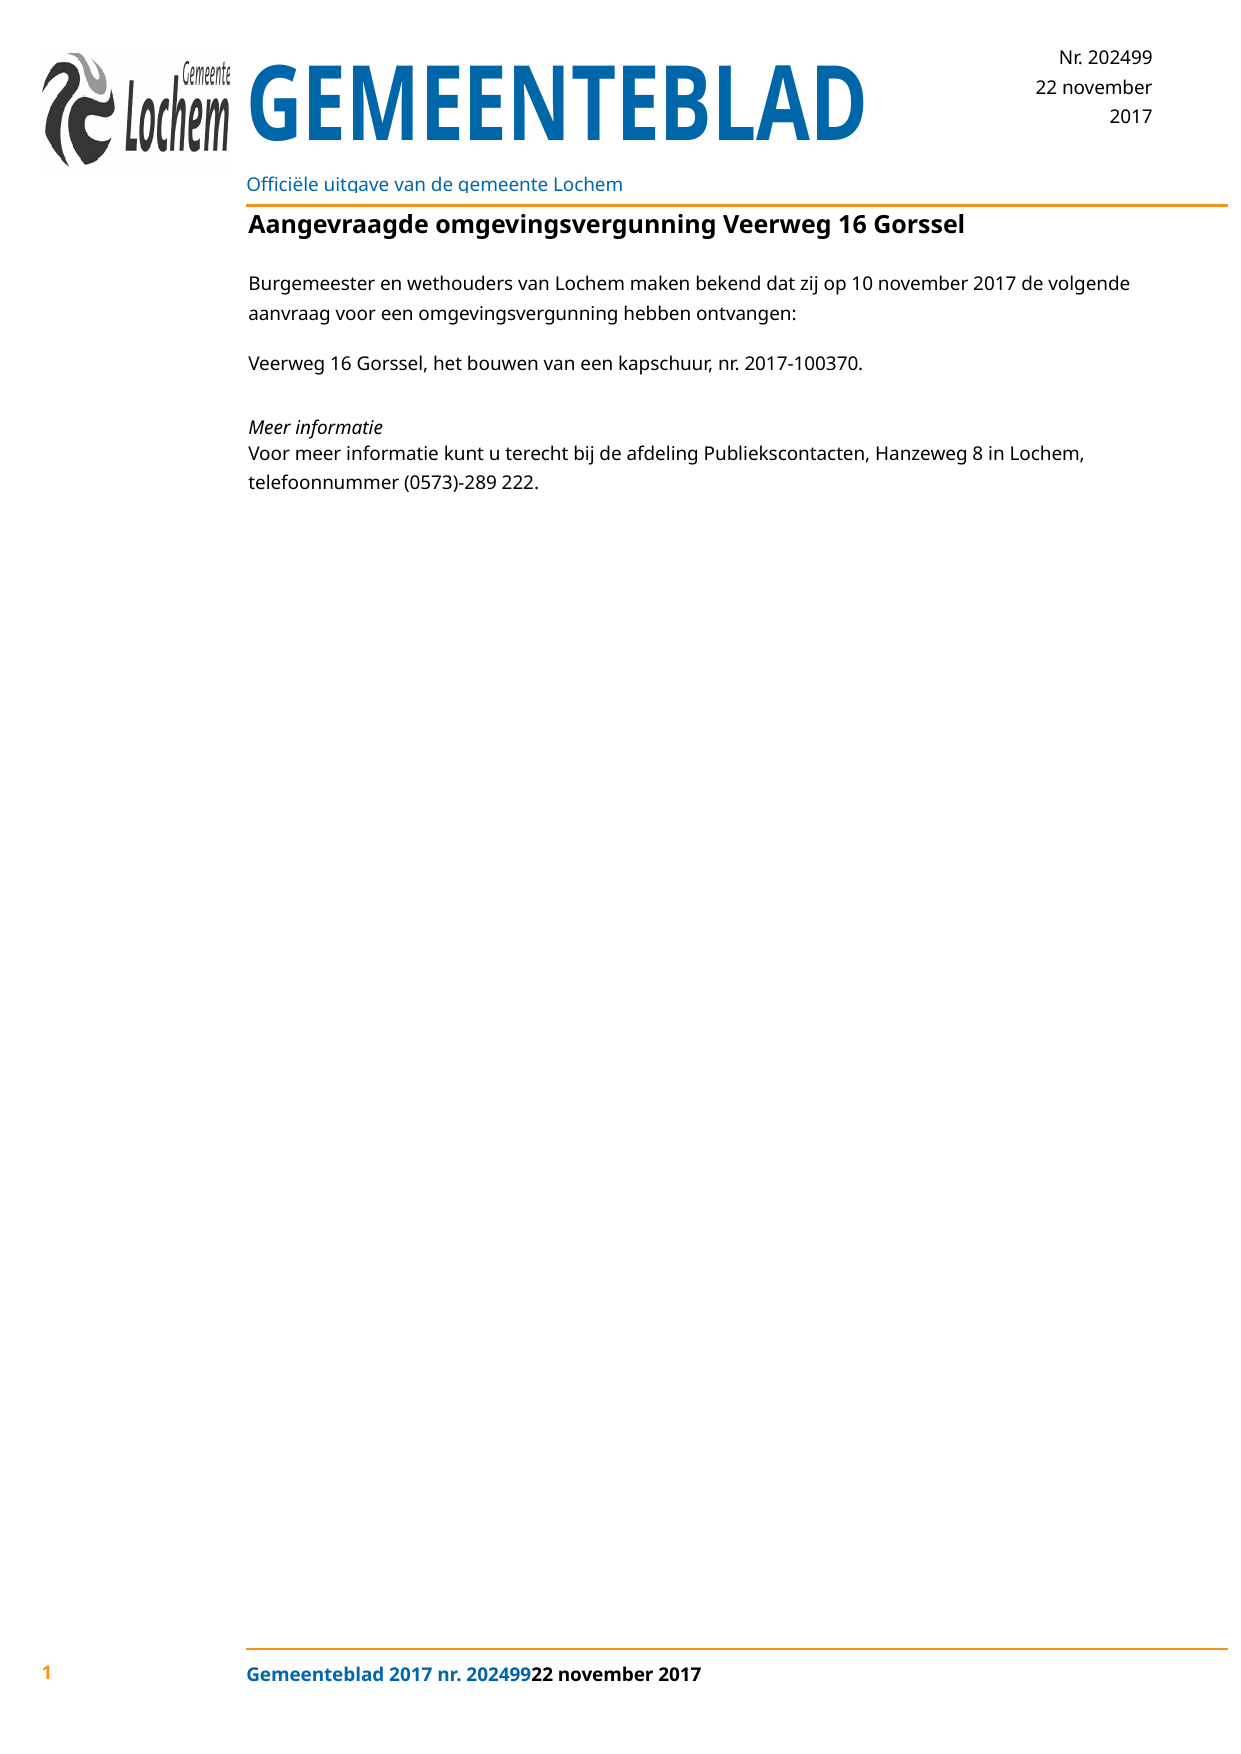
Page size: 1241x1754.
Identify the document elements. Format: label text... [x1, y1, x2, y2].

picture [41, 47, 231, 172]
text Aangevraagde omgevingsvergunning Veerweg 16 Gorssel [248, 207, 1152, 241]
text Voor meer informatie kunt u terecht bij de afdeling Publiekscontacten, Hanzeweg 8 in Lochem, telefoonnummer (0573)-289 222. [248, 440, 1152, 495]
text Meer informatie [248, 414, 1152, 440]
text Veerweg 16 Gorssel, het bouwen van een kapschuur, nr. 2017-100370. [248, 350, 1152, 376]
text Burgemeester en wethouders van Lochem maken bekend dat zij op 10 november 2017 de volgende aanvraag voor een omgevingsvergunning hebben ontvangen: [248, 270, 1152, 326]
